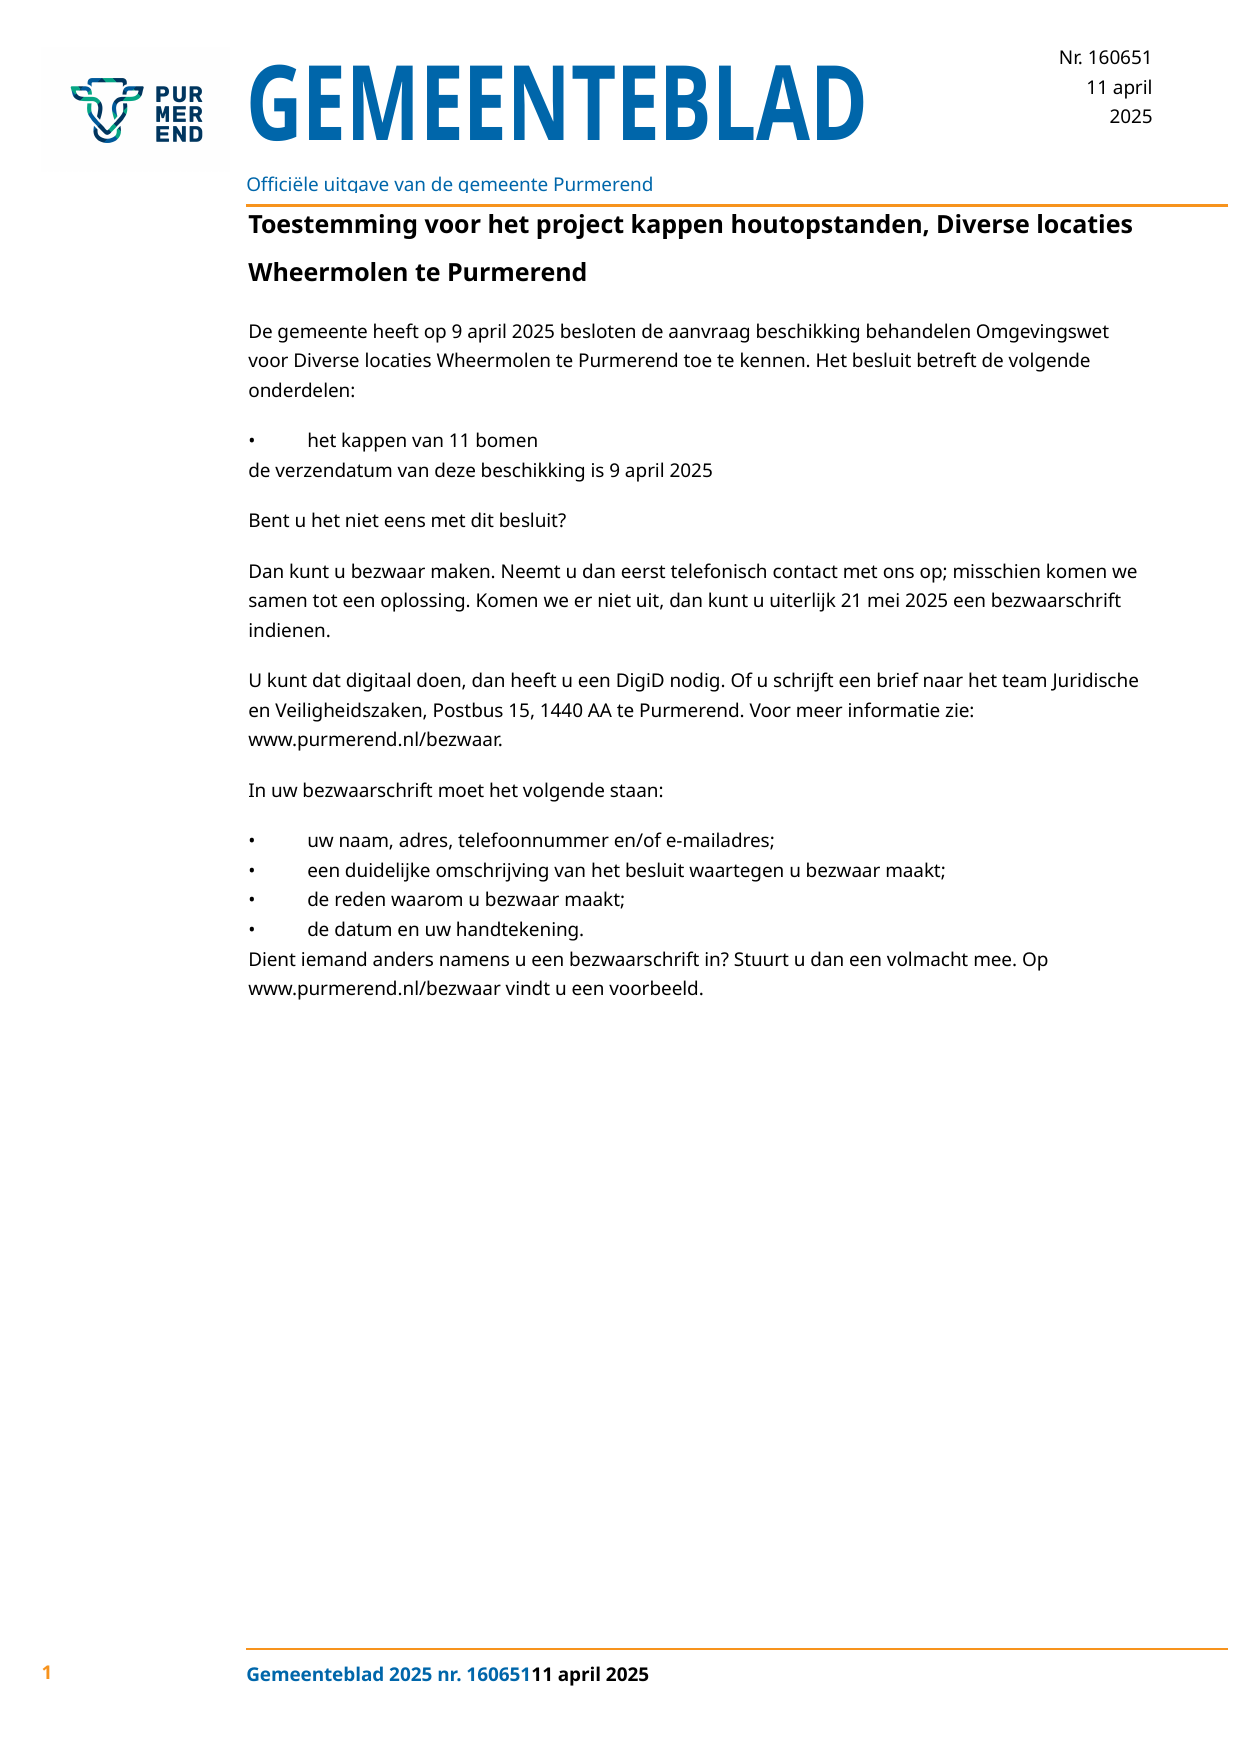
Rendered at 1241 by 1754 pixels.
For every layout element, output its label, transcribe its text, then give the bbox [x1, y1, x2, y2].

picture [41, 47, 231, 172]
list een duidelijke omschrijving van het besluit waartegen u bezwaar maakt; [248, 857, 1152, 883]
text Dan kunt u bezwaar maken. Neemt u dan eerst telefonisch contact met ons op; misschien komen we samen tot een oplossing. Komen we er niet uit, dan kunt u uiterlijk 21 mei 2025 een bezwaarschrift indienen. [248, 558, 1152, 643]
text De gemeente heeft op 9 april 2025 besloten de aanvraag beschikking behandelen Omgevingswet voor Diverse locaties Wheermolen te Purmerend toe te kennen. Het besluit betreft de volgende onderdelen: [248, 318, 1152, 403]
text Dient iemand anders namens u een bezwaarschrift in? Stuurt u dan een volmacht mee. Op www.purmerend.nl/bezwaar vindt u een voorbeeld. [248, 946, 1152, 1001]
text In uw bezwaarschrift moet het volgende staan: [248, 777, 1152, 803]
list de reden waarom u bezwaar maakt; [248, 887, 1152, 912]
text Bent u het niet eens met dit besluit? [248, 507, 1152, 533]
text U kunt dat digitaal doen, dan heeft u een DigiD nodig. Of u schrijft een brief naar het team Juridische en Veiligheidszaken, Postbus 15, 1440 AA te Purmerend. Voor meer informatie zie: www.purmerend.nl/bezwaar. [248, 667, 1152, 752]
text Toestemming voor het project kappen houtopstanden, Diverse locaties Wheermolen te Purmerend [248, 207, 1152, 288]
text de verzendatum van deze beschikking is 9 april 2025 [248, 457, 1152, 483]
list het kappen van 11 bomen [248, 427, 1152, 453]
list de datum en uw handtekening. [248, 916, 1152, 942]
list uw naam, adres, telefoonnummer en/of e-mailadres; [248, 827, 1152, 853]
